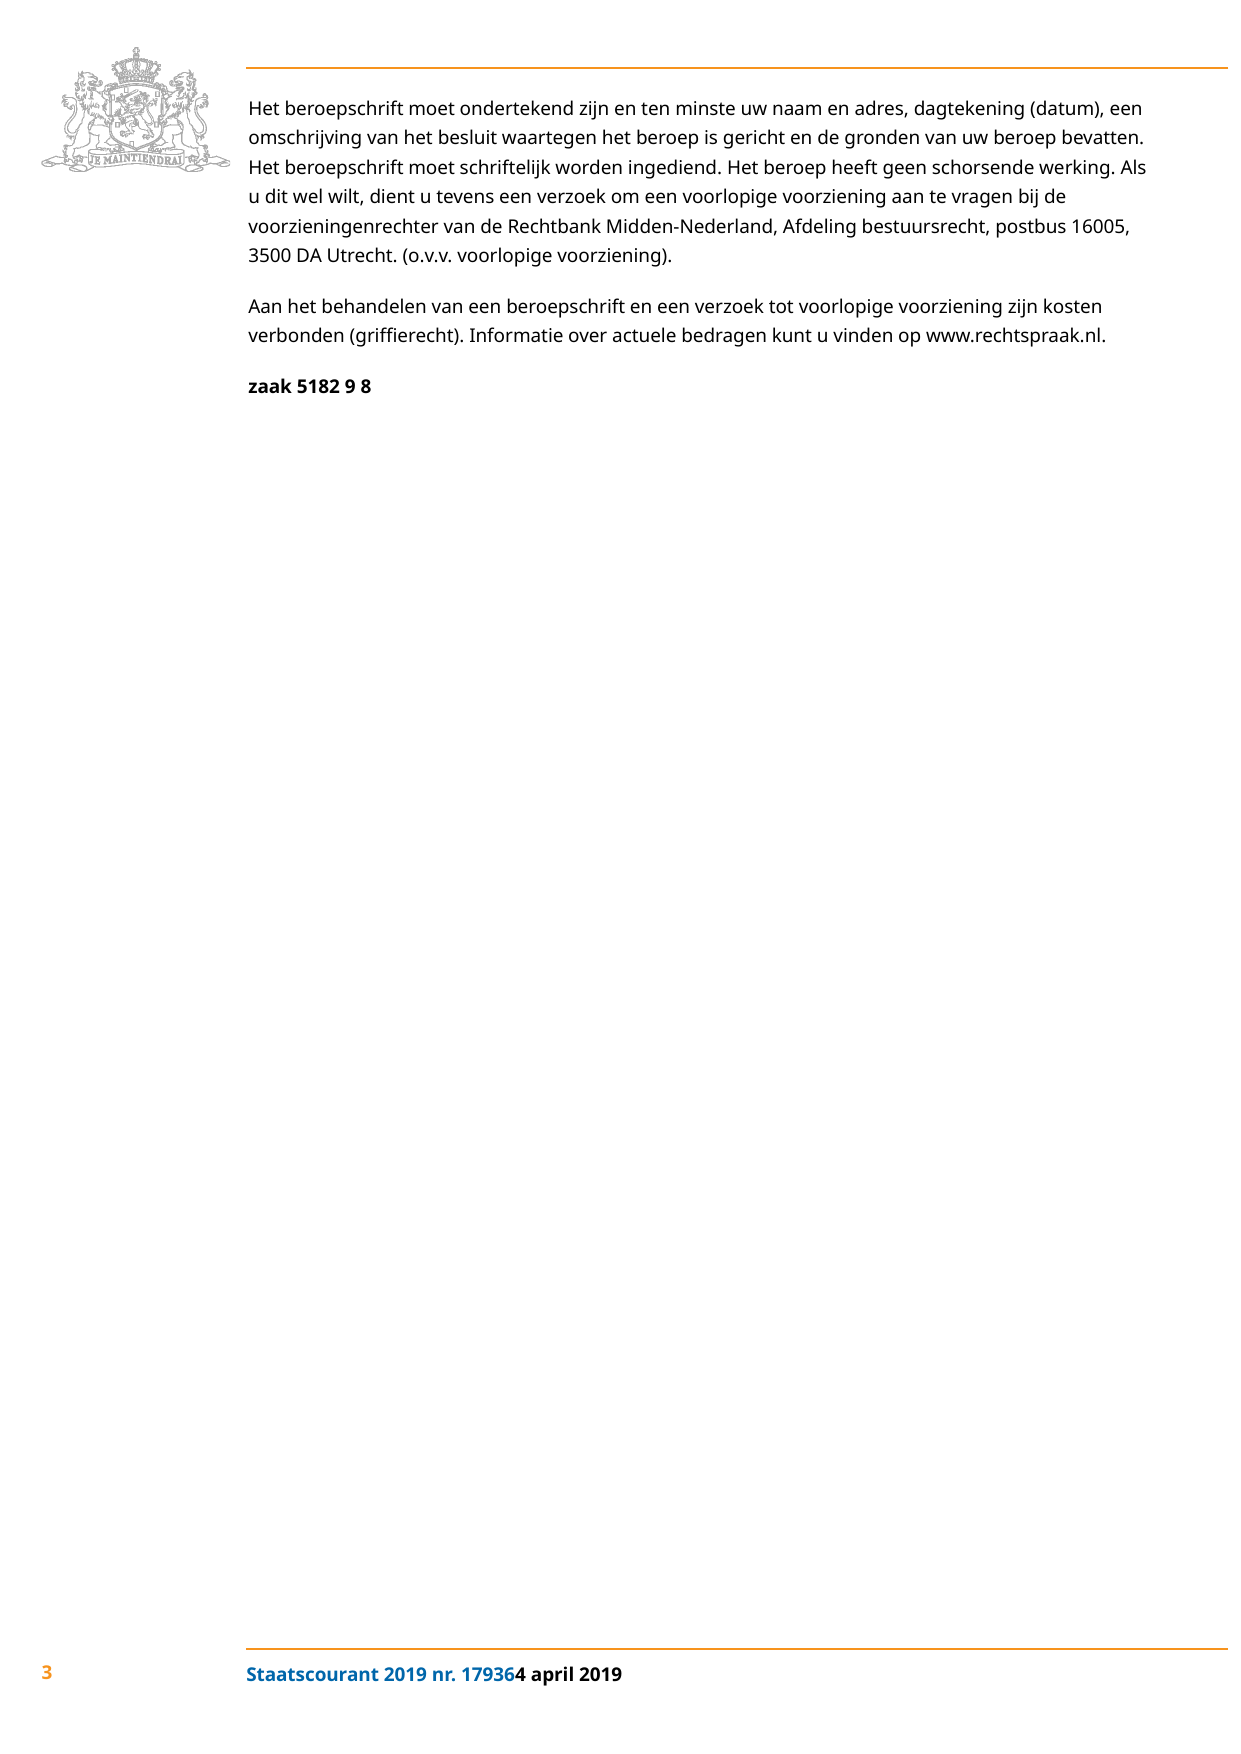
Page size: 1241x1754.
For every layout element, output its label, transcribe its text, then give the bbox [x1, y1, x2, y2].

text zaak 5182 9 8 [248, 373, 1152, 399]
text Aan het behandelen van een beroepschrift en een verzoek tot voorlopige voorziening zijn kosten verbonden (griffierecht). Informatie over actuele bedragen kunt u vinden op www.rechtspraak.nl. [248, 293, 1152, 348]
text Het beroepschrift moet ondertekend zijn en ten minste uw naam en adres, dagtekening (datum), een omschrijving van het besluit waartegen het beroep is gericht en de gronden van uw beroep bevatten. Het beroepschrift moet schriftelijk worden ingediend. Het beroep heeft geen schorsende werking. Als u dit wel wilt, dient u tevens een verzoek om een voorlopige voorziening aan te vragen bij de voorzieningenrechter van de Rechtbank Midden-Nederland, Afdeling bestuursrecht, postbus 16005, 3500 DA Utrecht. (o.v.v. voorlopige voorziening). [248, 95, 1152, 268]
picture [41, 47, 231, 172]
